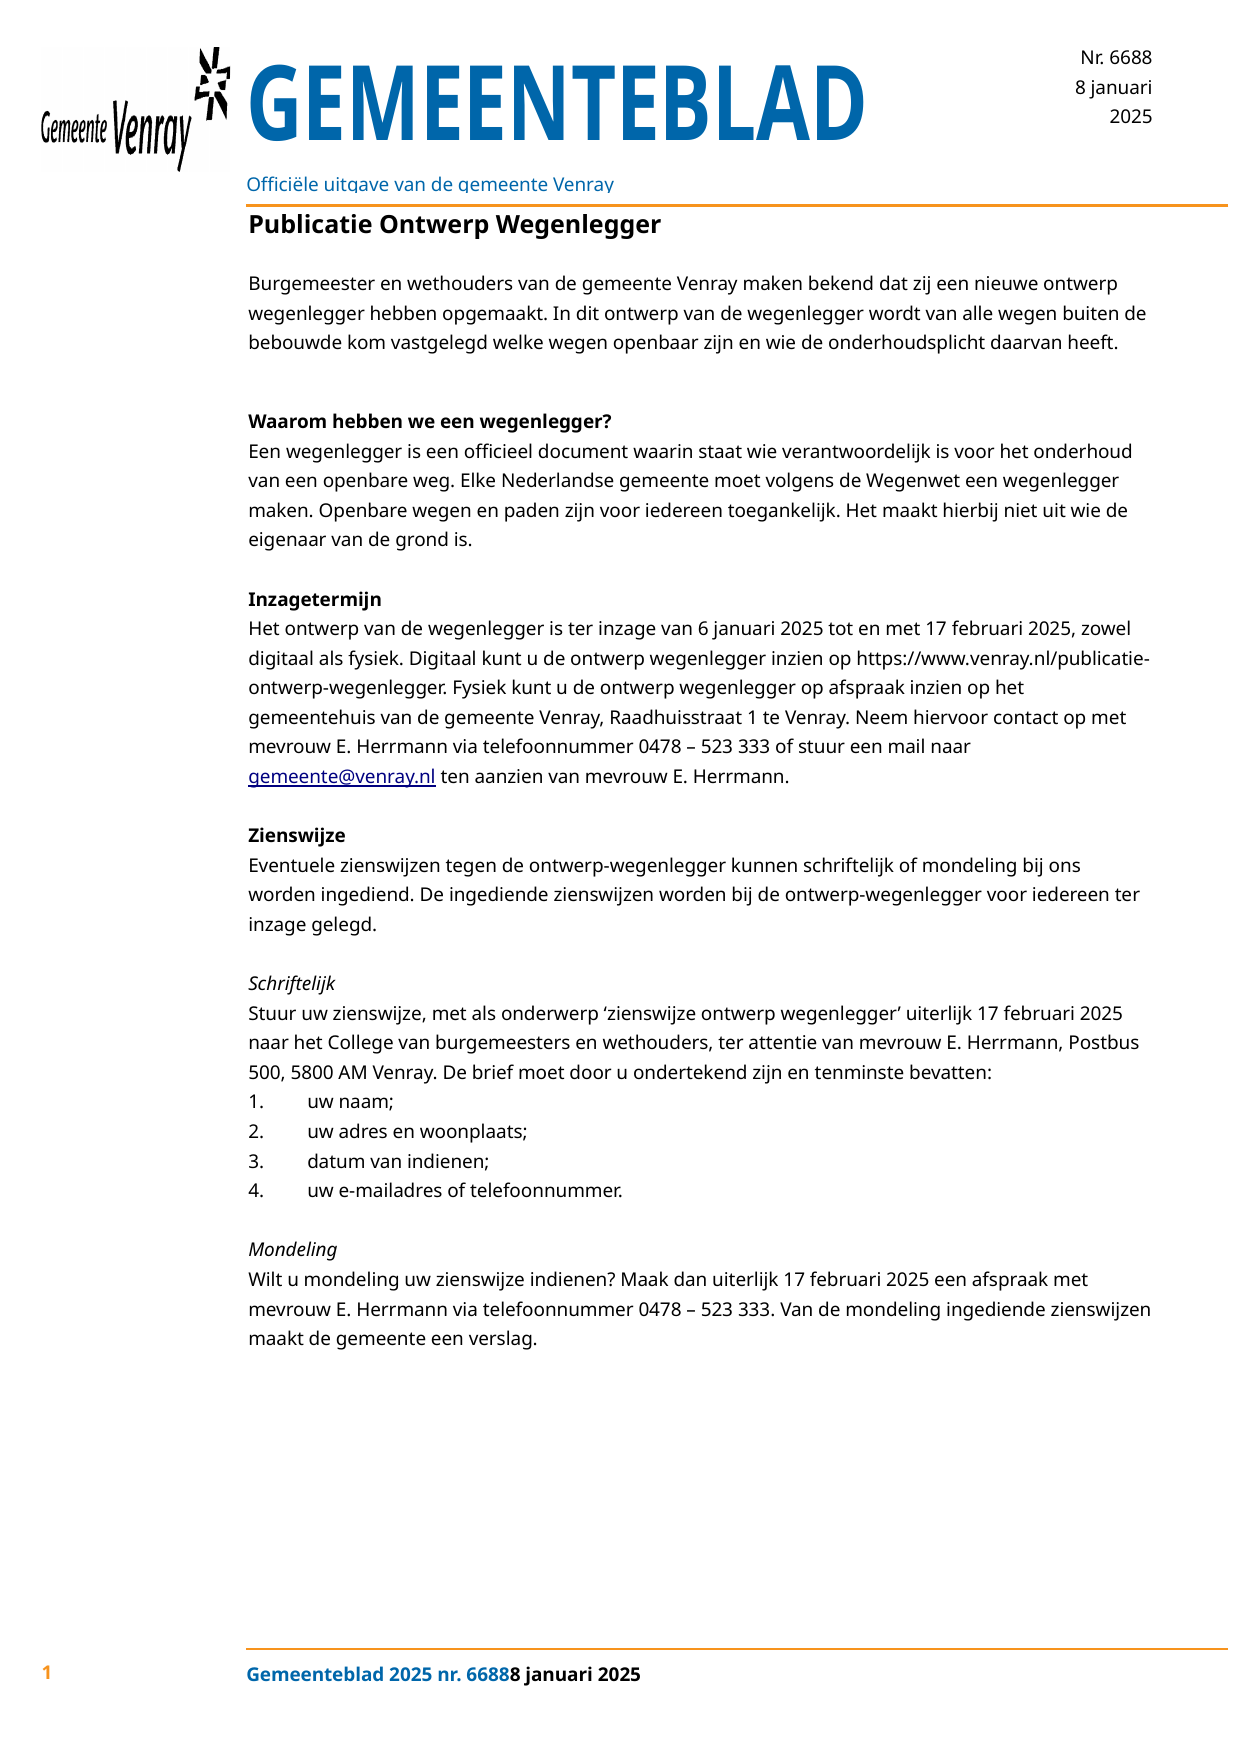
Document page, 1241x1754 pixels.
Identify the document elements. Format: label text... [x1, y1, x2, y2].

list uw naam; [248, 1089, 1152, 1114]
list datum van indienen; [248, 1148, 1152, 1174]
text Schriftelijk [248, 970, 1152, 996]
list uw adres en woonplaats; [248, 1118, 1152, 1144]
text Een wegenlegger is een officieel document waarin staat wie verantwoordelijk is voor het onderhoud van een openbare weg. Elke Nederlandse gemeente moet volgens de Wegenwet een wegenlegger maken. Openbare wegen en paden zijn voor iedereen toegankelijk. Het maakt hierbij niet uit wie de eigenaar van de grond is. [248, 438, 1152, 552]
text Eventuele zienswijzen tegen de ontwerp-wegenlegger kunnen schriftelijk of mondeling bij ons worden ingediend. De ingediende zienswijzen worden bij de ontwerp-wegenlegger voor iedereen ter inzage gelegd. [248, 852, 1152, 937]
list uw e-mailadres of telefoonnummer. [248, 1177, 1152, 1203]
picture [41, 47, 231, 172]
text Het ontwerp van de wegenlegger is ter inzage van 6 januari 2025 tot en met 17 februari 2025, zowel digitaal als fysiek. Digitaal kunt u de ontwerp wegenlegger inzien op https://www.venray.nl/publicatie-ontwerp-wegenlegger. Fysiek kunt u de ontwerp wegenlegger op afspraak inzien op het gemeentehuis van de gemeente Venray, Raadhuisstraat 1 te Venray. Neem hiervoor contact op met mevrouw E. Herrmann via telefoonnummer 0478 – 523 333 of stuur een mail naar gemeente@venray.nl ten aanzien van mevrouw E. Herrmann. [248, 615, 1152, 789]
text Zienswijze [248, 822, 1152, 848]
text Stuur uw zienswijze, met als onderwerp ‘zienswijze ontwerp wegenlegger’ uiterlijk 17 februari 2025 naar het College van burgemeesters en wethouders, ter attentie van mevrouw E. Herrmann, Postbus 500, 5800 AM Venray. De brief moet door u ondertekend zijn en tenminste bevatten: [248, 1000, 1152, 1085]
text Wilt u mondeling uw zienswijze indienen? Maak dan uiterlijk 17 februari 2025 een afspraak met mevrouw E. Herrmann via telefoonnummer 0478 – 523 333. Van de mondeling ingediende zienswijzen maakt de gemeente een verslag. [248, 1266, 1152, 1351]
text Waarom hebben we een wegenlegger? [248, 408, 1152, 434]
text Mondeling [248, 1237, 1152, 1262]
text Burgemeester en wethouders van de gemeente Venray maken bekend dat zij een nieuwe ontwerp wegenlegger hebben opgemaakt. In dit ontwerp van de wegenlegger wordt van alle wegen buiten de bebouwde kom vastgelegd welke wegen openbaar zijn en wie de onderhoudsplicht daarvan heeft. [248, 270, 1152, 355]
text Publicatie Ontwerp Wegenlegger [248, 207, 1152, 241]
text Inzagetermijn [248, 586, 1152, 612]
